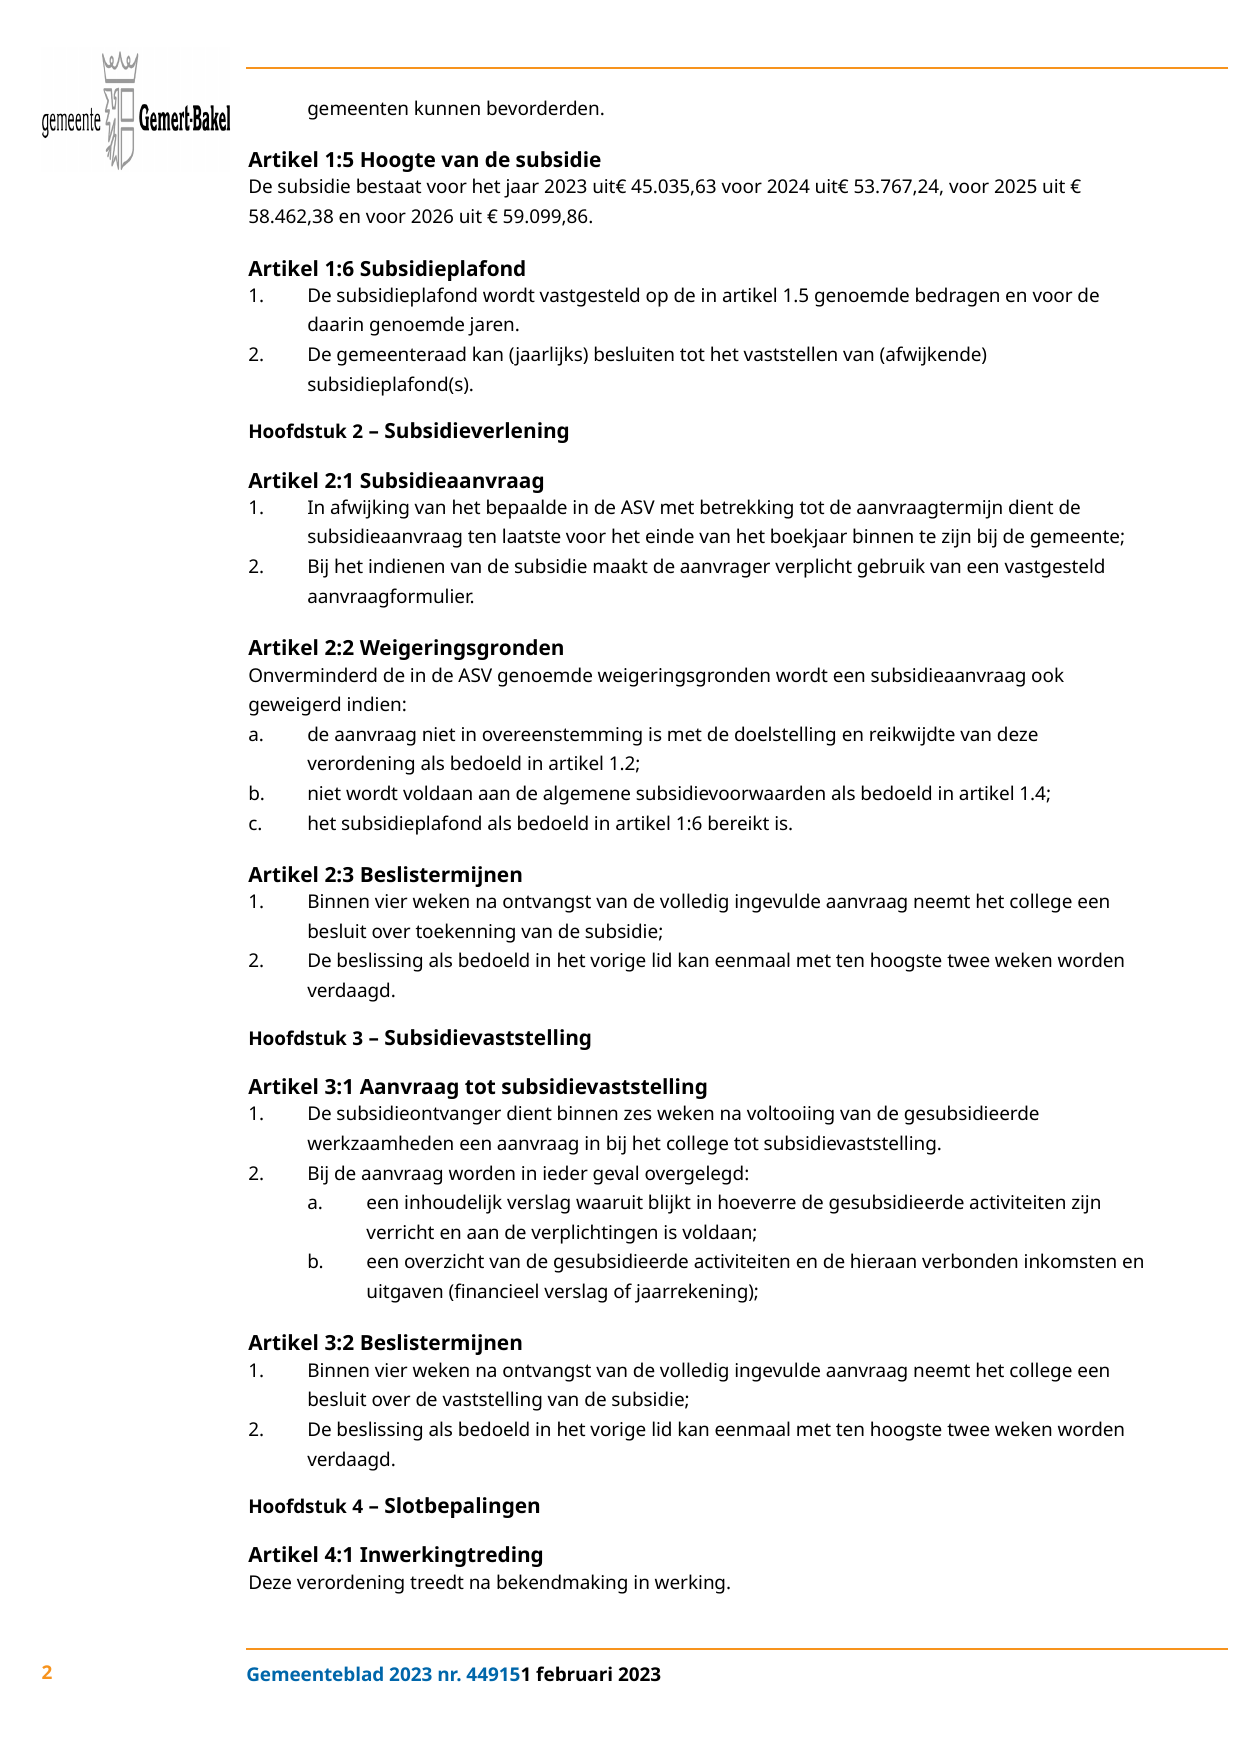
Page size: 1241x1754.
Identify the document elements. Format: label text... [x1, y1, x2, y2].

list Bij de aanvraag worden in ieder geval overgelegd: [248, 1160, 1152, 1186]
text Artikel 4:1 Inwerkingtreding [248, 1541, 1152, 1569]
text Artikel 3:1 Aanvraag tot subsidievaststelling [248, 1072, 1152, 1101]
text Hoofdstuk 2 – Subsidieverlening [248, 416, 1152, 445]
list een overzicht van de gesubsidieerde activiteiten en de hieraan verbonden inkomsten en uitgaven (financieel verslag of jaarrekening); [307, 1248, 1152, 1304]
text Artikel 2:2 Weigeringsgronden [248, 633, 1152, 662]
list Binnen vier weken na ontvangst van de volledig ingevulde aanvraag neemt het college een besluit over toekenning van de subsidie; [248, 888, 1152, 944]
picture [41, 47, 231, 172]
text Hoofdstuk 4 – Slotbepalingen [248, 1491, 1152, 1520]
list De beslissing als bedoeld in het vorige lid kan eenmaal met ten hoogste twee weken worden verdaagd. [248, 1416, 1152, 1471]
list Binnen vier weken na ontvangst van de volledig ingevulde aanvraag neemt het college een besluit over de vaststelling van de subsidie; [248, 1357, 1152, 1412]
text Onverminderd de in de ASV genoemde weigeringsgronden wordt een subsidieaanvraag ook geweigerd indien: [248, 662, 1152, 717]
list het subsidieplafond als bedoeld in artikel 1:6 bereikt is. [248, 810, 1152, 835]
list een inhoudelijk verslag waaruit blijkt in hoeverre de gesubsidieerde activiteiten zijn verricht en aan de verplichtingen is voldaan; [307, 1189, 1152, 1245]
text Artikel 2:3 Beslistermijnen [248, 860, 1152, 888]
text De subsidie bestaat voor het jaar 2023 uit€ 45.035,63 voor 2024 uit€ 53.767,24, voor 2025 uit € 58.462,38 en voor 2026 uit € 59.099,86. [248, 174, 1152, 229]
list gemeenten kunnen bevorderden. [248, 95, 1152, 121]
list De subsidieontvanger dient binnen zes weken na voltooiing van de gesubsidieerde werkzaamheden een aanvraag in bij het college tot subsidievaststelling. [248, 1101, 1152, 1156]
list niet wordt voldaan aan de algemene subsidievoorwaarden als bedoeld in artikel 1.4; [248, 780, 1152, 806]
list De beslissing als bedoeld in het vorige lid kan eenmaal met ten hoogste twee weken worden verdaagd. [248, 948, 1152, 1003]
list De subsidieplafond wordt vastgesteld op de in artikel 1.5 genoemde bedragen en voor de daarin genoemde jaren. [248, 282, 1152, 337]
list de aanvraag niet in overeenstemming is met de doelstelling en reikwijdte van deze verordening als bedoeld in artikel 1.2; [248, 721, 1152, 776]
text Deze verordening treedt na bekendmaking in werking. [248, 1569, 1152, 1595]
list De gemeenteraad kan (jaarlijks) besluiten tot het vaststellen van (afwijkende) subsidieplafond(s). [248, 341, 1152, 397]
text Hoofdstuk 3 – Subsidievaststelling [248, 1023, 1152, 1051]
text Artikel 1:5 Hoogte van de subsidie [248, 145, 1152, 174]
text Artikel 3:2 Beslistermijnen [248, 1328, 1152, 1357]
list In afwijking van het bepaalde in de ASV met betrekking tot de aanvraagtermijn dient de subsidieaanvraag ten laatste voor het einde van het boekjaar binnen te zijn bij de gemeente; [248, 494, 1152, 549]
text Artikel 2:1 Subsidieaanvraag [248, 466, 1152, 494]
list Bij het indienen van de subsidie maakt de aanvrager verplicht gebruik van een vastgesteld aanvraagformulier. [248, 553, 1152, 609]
text Artikel 1:6 Subsidieplafond [248, 254, 1152, 282]
